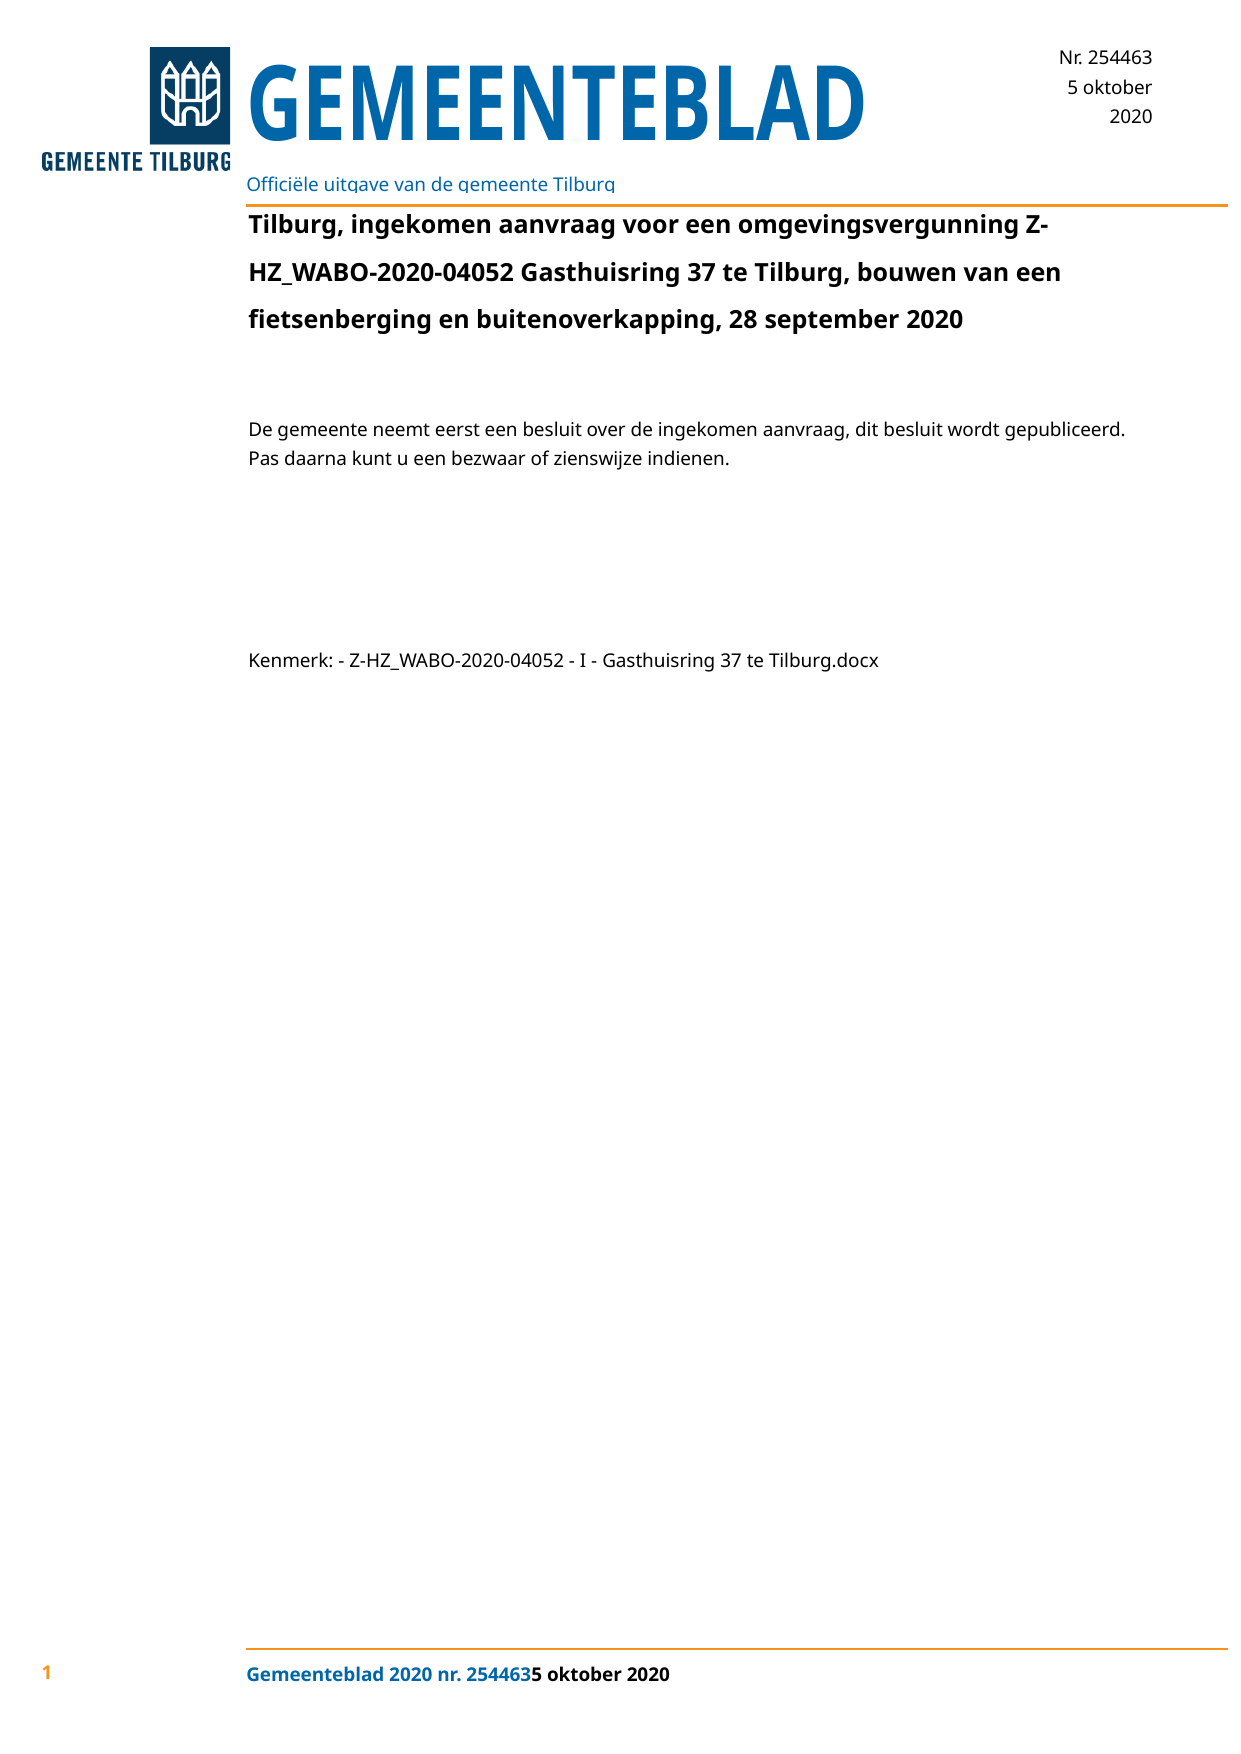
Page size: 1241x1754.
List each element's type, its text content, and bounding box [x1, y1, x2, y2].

text Kenmerk: - Z-HZ_WABO-2020-04052 - I - Gasthuisring 37 te Tilburg.docx [248, 647, 1152, 673]
text Tilburg, ingekomen aanvraag voor een omgevingsvergunning Z-HZ_WABO-2020-04052 Gasthuisring 37 te Tilburg, bouwen van een fietsenberging en buitenoverkapping, 28 september 2020 [248, 207, 1152, 336]
text De gemeente neemt eerst een besluit over de ingekomen aanvraag, dit besluit wordt gepubliceerd. Pas daarna kunt u een bezwaar of zienswijze indienen. [248, 416, 1152, 471]
picture [41, 47, 231, 172]
